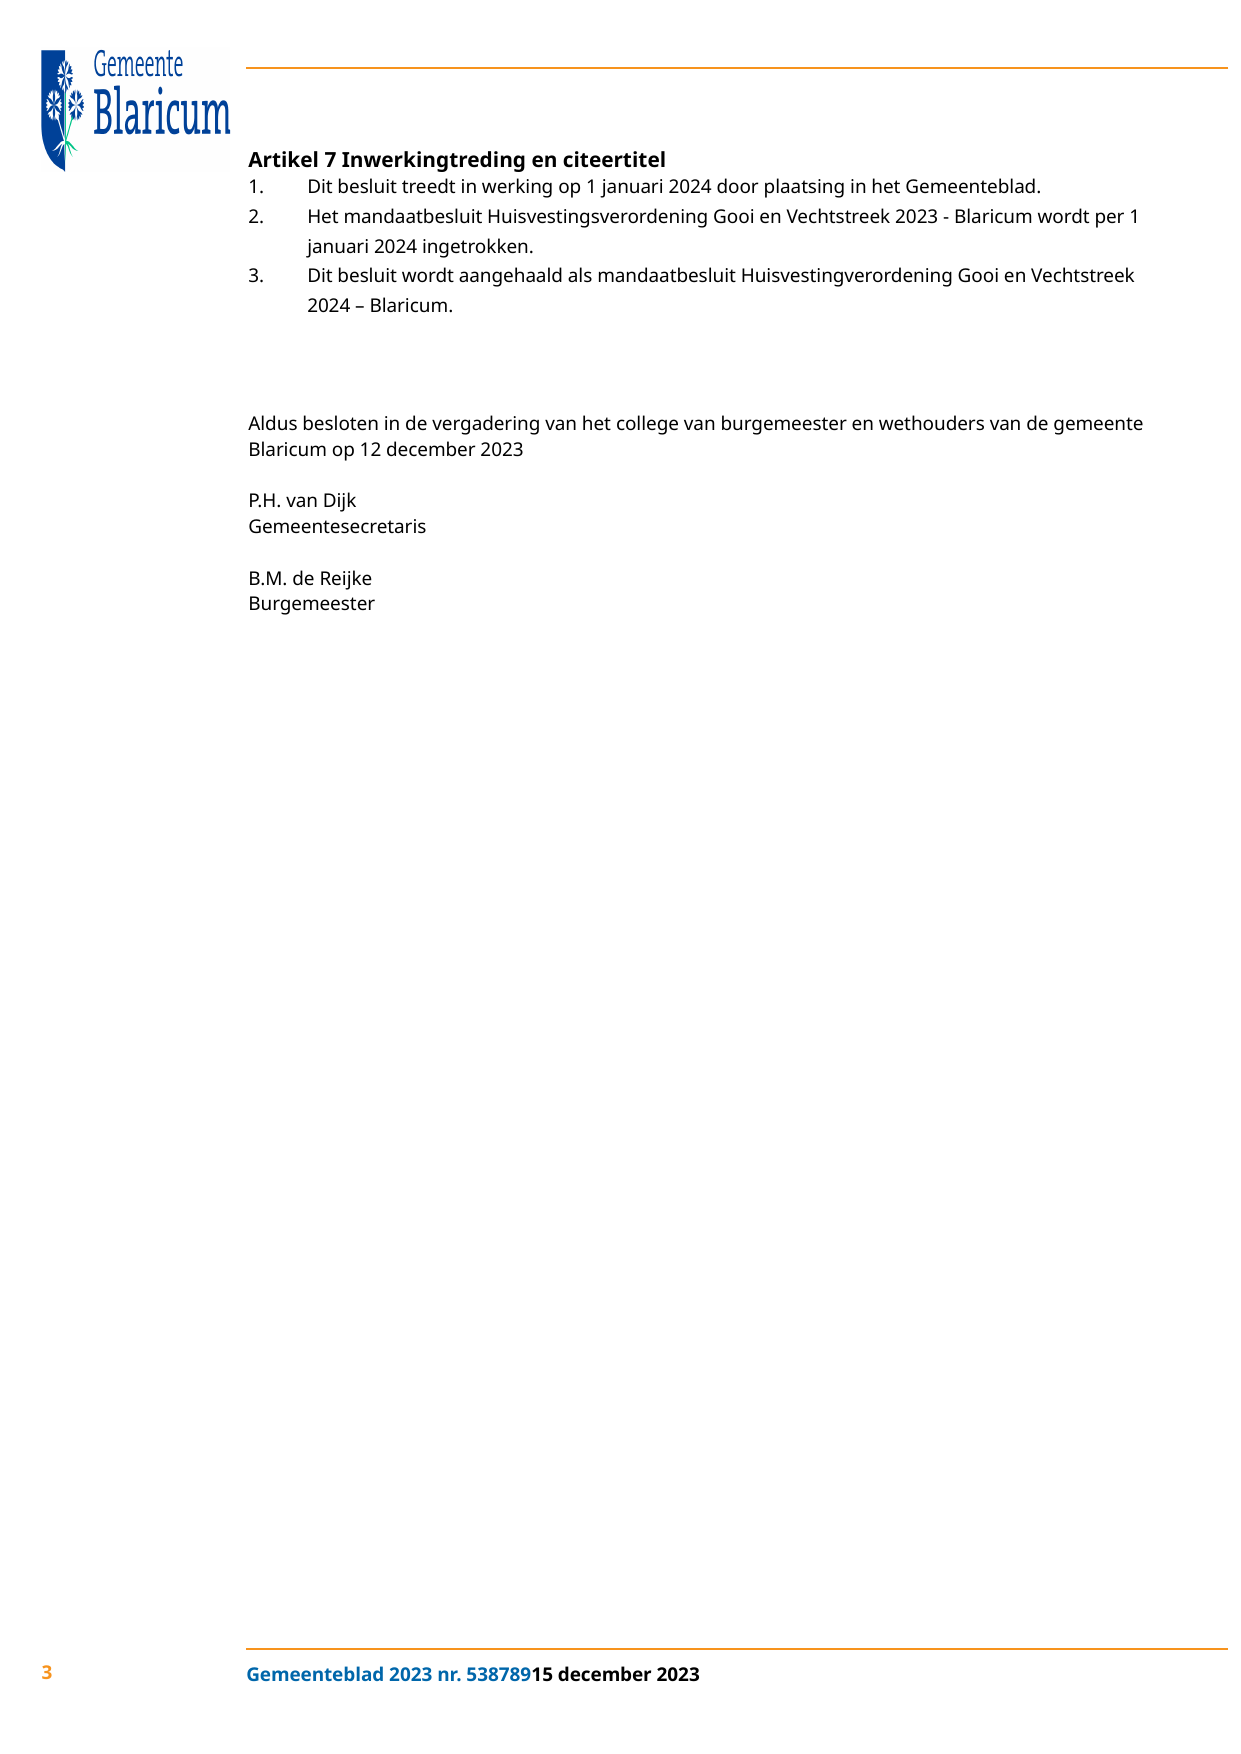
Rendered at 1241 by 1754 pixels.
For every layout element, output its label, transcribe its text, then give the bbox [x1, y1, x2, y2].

text P.H. van Dijk [248, 487, 1152, 513]
list Dit besluit wordt aangehaald als mandaatbesluit Huisvestingverordening Gooi en Vechtstreek 2024 – Blaricum. [248, 262, 1152, 318]
text B.M. de Reijke [248, 565, 1152, 590]
list Dit besluit treedt in werking op 1 januari 2024 door plaatsing in het Gemeenteblad. [248, 174, 1152, 199]
text Gemeentesecretaris [248, 513, 1152, 539]
picture [41, 47, 231, 172]
text Burgemeester [248, 590, 1152, 616]
text Artikel 7 Inwerkingtreding en citeertitel [248, 145, 1152, 174]
text Aldus besloten in de vergadering van het college van burgemeester en wethouders van de gemeente Blaricum op 12 december 2023 [248, 410, 1152, 462]
list Het mandaatbesluit Huisvestingsverordening Gooi en Vechtstreek 2023 - Blaricum wordt per 1 januari 2024 ingetrokken. [248, 203, 1152, 258]
